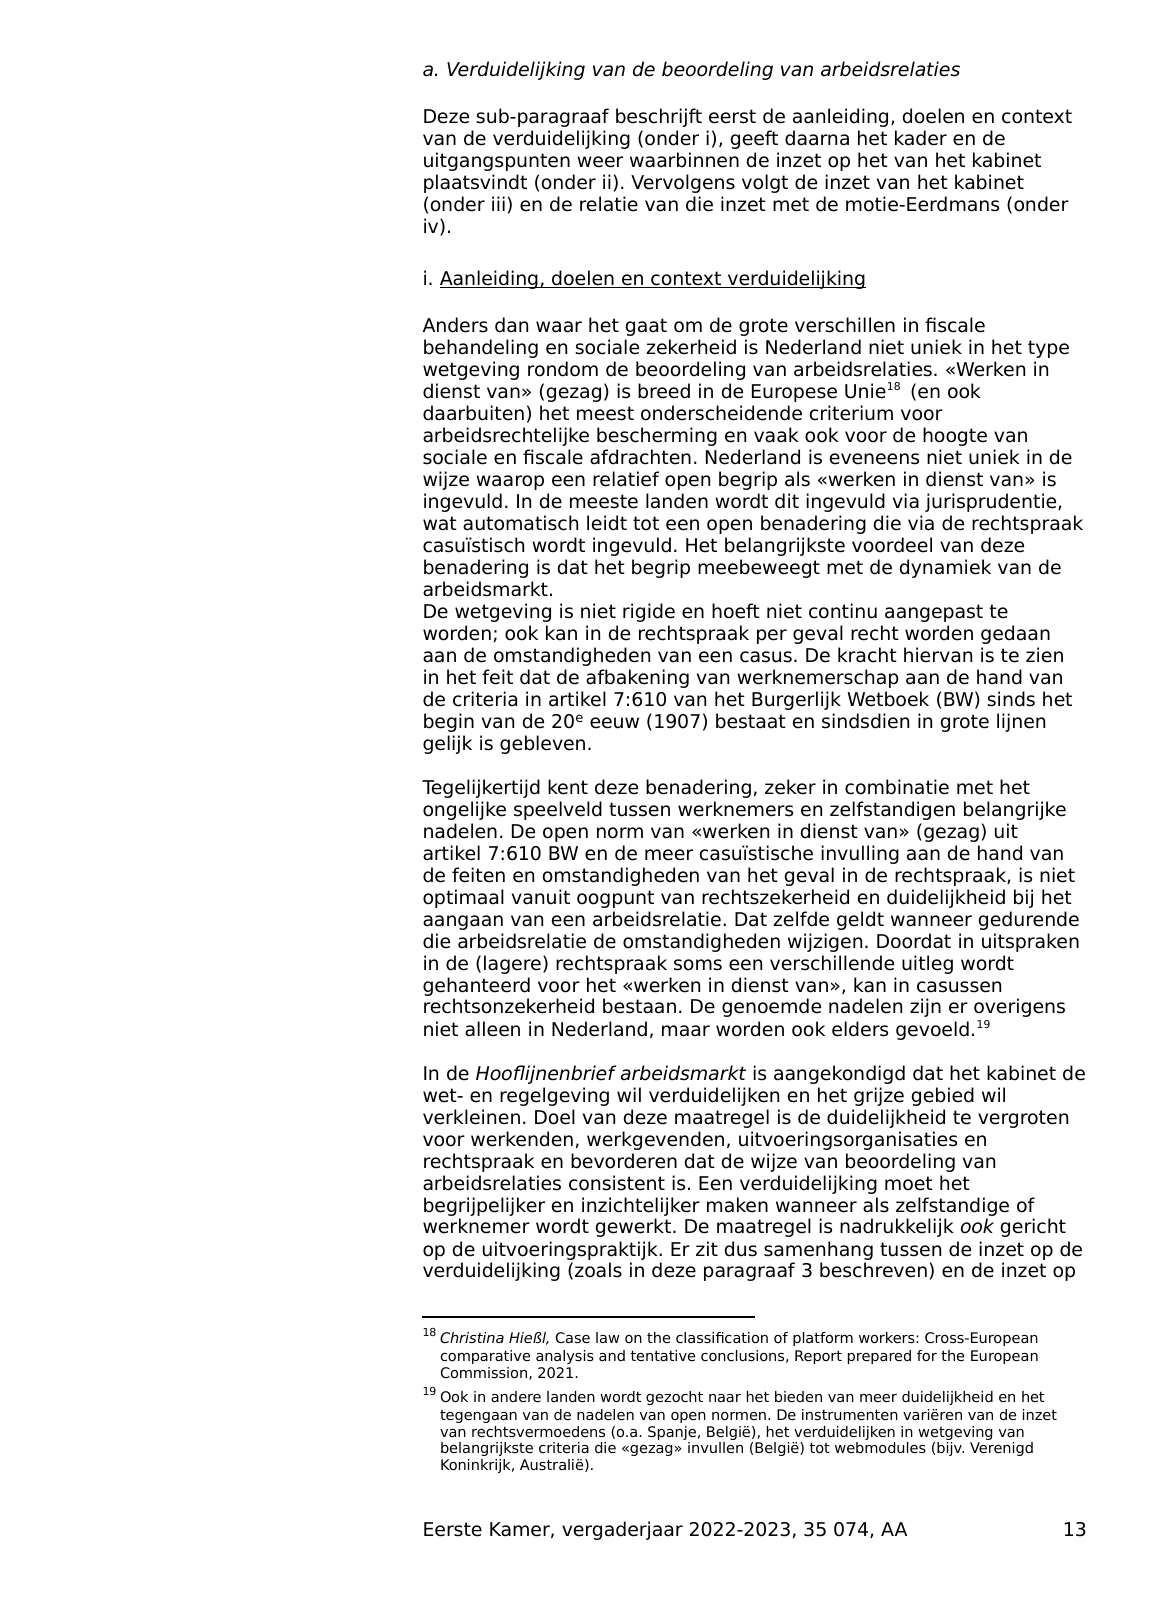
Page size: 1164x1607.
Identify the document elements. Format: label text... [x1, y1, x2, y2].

text Anders dan waar het gaat om de grote verschillen in fiscale behandeling en sociale zekerheid is Nederland niet uniek in het type wetgeving rondom de beoordeling van arbeidsrelaties. «Werken in dienst van» (gezag) is breed in de Europese Unie (en ook daarbuiten) het meest onderscheidende criterium voor arbeidsrechtelijke bescherming en vaak ook voor de hoogte van sociale en fiscale afdrachten. Nederland is eveneens niet uniek in de wijze waarop een relatief open begrip als «werken in dienst van» is ingevuld. In de meeste landen wordt dit ingevuld via jurisprudentie, wat automatisch leidt tot een open benadering die via de rechtspraak casuïstisch wordt ingevuld. Het belangrijkste voordeel van deze benadering is dat het begrip meebeweegt met de dynamiek van de arbeidsmarkt. [422, 315, 1087, 601]
subtitle a. Verduidelijking van de beoordeling van arbeidsrelaties [422, 59, 1087, 81]
text Ook in andere landen wordt gezocht naar het bieden van meer duidelijkheid en het tegengaan van de nadelen van open normen. De instrumenten variëren van de inzet van rechtsvermoedens (o.a. Spanje, België), het verduidelijken in wetgeving van belangrijkste criteria die «gezag» invullen (België) tot webmodules (bijv. Verenigd Koninkrijk, Australië). [422, 1385, 1087, 1474]
text Tegelijkertijd kent deze benadering, zeker in combinatie met het ongelijke speelveld tussen werknemers en zelfstandigen belangrijke nadelen. De open norm van «werken in dienst van» (gezag) uit artikel 7:610 BW en de meer casuïstische invulling aan de hand van de feiten en omstandigheden van het geval in de rechtspraak, is niet optimaal vanuit oogpunt van rechtszekerheid en duidelijkheid bij het aangaan van een arbeidsrelatie. Dat zelfde geldt wanneer gedurende die arbeidsrelatie de omstandigheden wijzigen. Doordat in uitspraken in de (lagere) rechtspraak soms een verschillende uitleg wordt gehanteerd voor het «werken in dienst van», kan in casussen rechtsonzekerheid bestaan. De genoemde nadelen zijn er overigens niet alleen in Nederland, maar worden ook elders gevoeld. [422, 777, 1087, 1040]
text Christina Hießl, Case law on the classification of platform workers: Cross-European comparative analysis and tentative conclusions, Report prepared for the European Commission, 2021. [422, 1326, 1087, 1382]
text De wetgeving is niet rigide en hoeft niet continu aangepast te worden; ook kan in de rechtspraak per geval recht worden gedaan aan de omstandigheden van een casus. De kracht hiervan is te zien in het feit dat de afbakening van werknemerschap aan de hand van de criteria in artikel 7:610 van het Burgerlijk Wetboek (BW) sinds het begin van de 20e eeuw (1907) bestaat en sindsdien in grote lijnen gelijk is gebleven. [422, 601, 1087, 754]
text Deze sub-paragraaf beschrijft eerst de aanleiding, doelen en context van de verduidelijking (onder i), geeft daarna het kader en de uitgangspunten weer waarbinnen de inzet op het van het kabinet plaatsvindt (onder ii). Vervolgens volgt de inzet van het kabinet (onder iii) en de relatie van die inzet met de motie-Eerdmans (onder iv). [422, 106, 1087, 238]
text In de Hooflijnenbrief arbeidsmarkt is aangekondigd dat het kabinet de wet- en regelgeving wil verduidelijken en het grijze gebied wil verkleinen. Doel van deze maatregel is de duidelijkheid te vergroten voor werkenden, werkgevenden, uitvoeringsorganisaties en rechtspraak en bevorderen dat de wijze van beoordeling van arbeidsrelaties consistent is. Een verduidelijking moet het begrijpelijker en inzichtelijker maken wanneer als zelfstandige of werknemer wordt gewerkt. De maatregel is nadrukkelijk ook gericht op de uitvoeringspraktijk. Er zit dus samenhang tussen de inzet op de verduidelijking (zoals in deze paragraaf 3 beschreven) en de inzet op [422, 1063, 1087, 1282]
subtitle i. Aanleiding, doelen en context verduidelijking [422, 268, 1087, 290]
